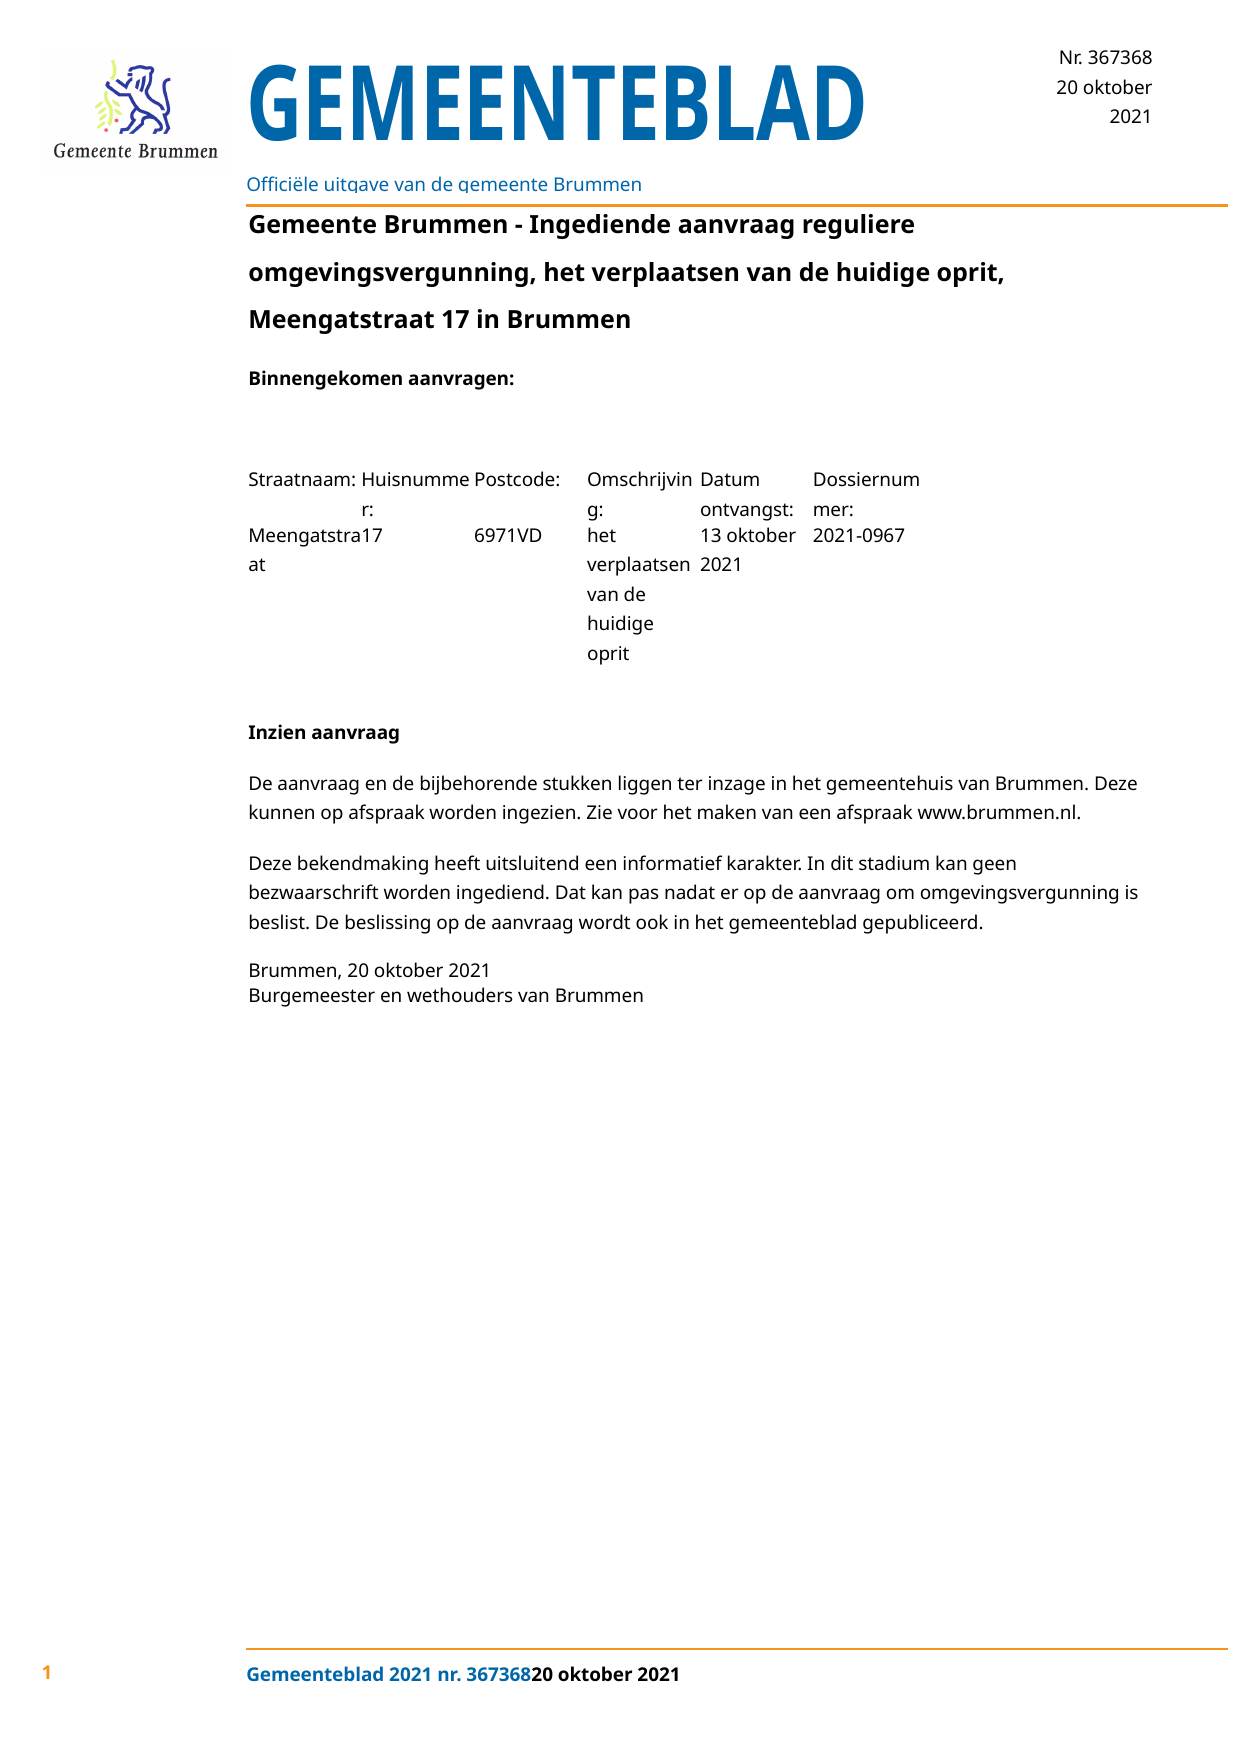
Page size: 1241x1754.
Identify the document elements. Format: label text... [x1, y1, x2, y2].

table_header Datum ontvangst: [700, 466, 813, 522]
table_header [1039, 466, 1152, 522]
text Inzien aanvraag [248, 719, 1152, 745]
table_cell Meengatstraat [248, 522, 361, 666]
table_header Dossiernummer: [813, 466, 926, 522]
table_header Postcode: [474, 466, 587, 522]
table_header Straatnaam: [248, 466, 361, 522]
table_header Huisnummer: [361, 466, 474, 522]
text Deze bekendmaking heeft uitsluitend een informatief karakter. In dit stadium kan geen bezwaarschrift worden ingediend. Dat kan pas nadat er op de aanvraag om omgevingsvergunning is beslist. De beslissing op de aanvraag wordt ook in het gemeenteblad gepubliceerd. [248, 850, 1152, 935]
table_cell 17 [361, 522, 474, 666]
table_cell [1039, 522, 1152, 666]
picture [41, 47, 231, 172]
table_cell 2021-0967 [813, 522, 926, 666]
table_header [926, 466, 1038, 522]
text Gemeente Brummen - Ingediende aanvraag reguliere omgevingsvergunning, het verplaatsen van de huidige oprit, Meengatstraat 17 in Brummen [248, 207, 1152, 336]
table_cell 13 oktober 2021 [700, 522, 813, 666]
text Binnengekomen aanvragen: [248, 366, 1152, 391]
table_cell het verplaatsen van de huidige oprit [587, 522, 700, 666]
text Burgemeester en wethouders van Brummen [248, 983, 1152, 1008]
text De aanvraag en de bijbehorende stukken liggen ter inzage in het gemeentehuis van Brummen. Deze kunnen op afspraak worden ingezien. Zie voor het maken van een afspraak www.brummen.nl. [248, 770, 1152, 825]
table_cell [926, 522, 1038, 666]
table_header Omschrijving: [587, 466, 700, 522]
table_cell 6971VD [474, 522, 587, 666]
text Brummen, 20 oktober 2021 [248, 957, 1152, 983]
